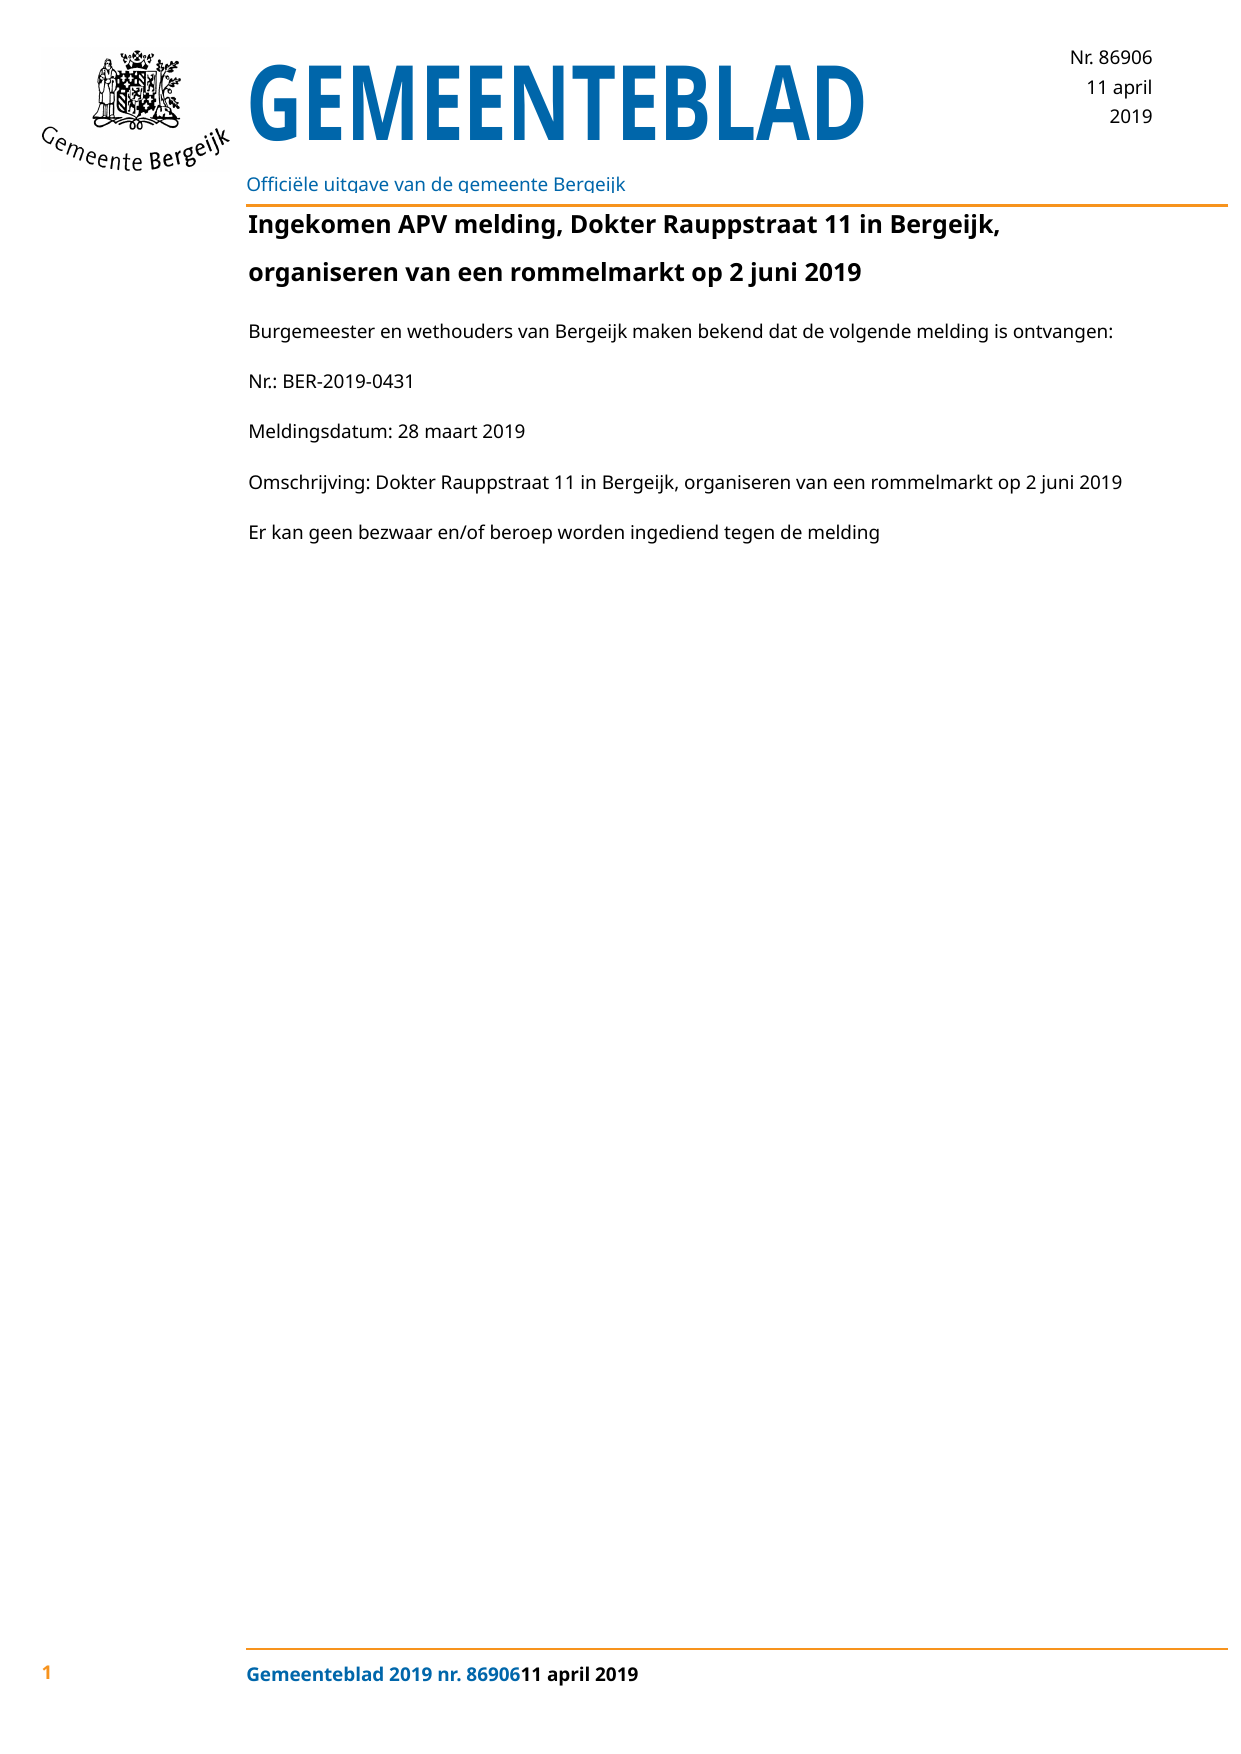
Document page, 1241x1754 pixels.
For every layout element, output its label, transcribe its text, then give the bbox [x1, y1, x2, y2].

text Nr.: BER-2019-0431 [248, 368, 1152, 394]
text Ingekomen APV melding, Dokter Rauppstraat 11 in Bergeijk, organiseren van een rommelmarkt op 2 juni 2019 [248, 207, 1152, 288]
text Omschrijving: Dokter Rauppstraat 11 in Bergeijk, organiseren van een rommelmarkt op 2 juni 2019 [248, 469, 1152, 495]
text Meldingsdatum: 28 maart 2019 [248, 419, 1152, 444]
text Burgemeester en wethouders van Bergeijk maken bekend dat de volgende melding is ontvangen: [248, 318, 1152, 344]
text Er kan geen bezwaar en/of beroep worden ingediend tegen de melding [248, 519, 1152, 545]
picture [41, 47, 231, 172]
